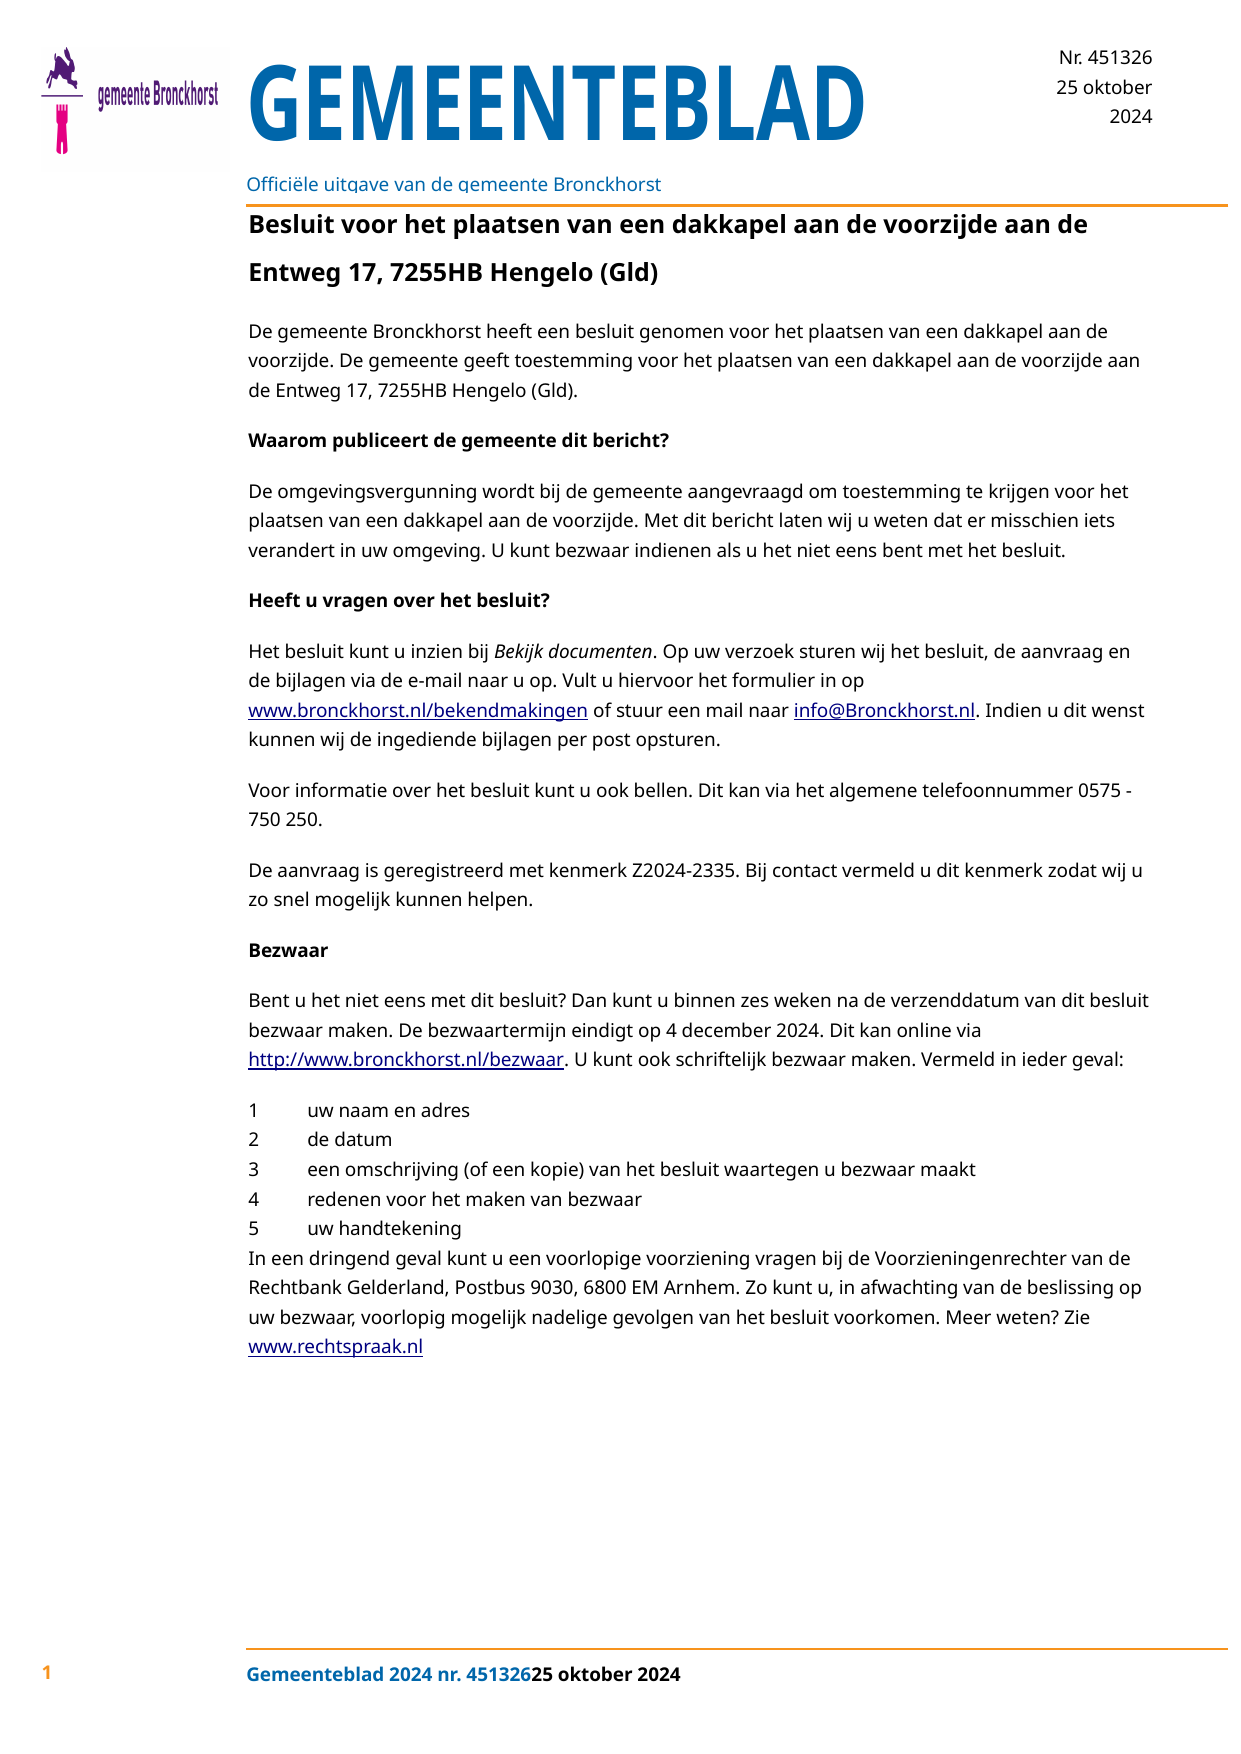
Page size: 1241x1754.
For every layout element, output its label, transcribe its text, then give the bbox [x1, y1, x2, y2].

text In een dringend geval kunt u een voorlopige voorziening vragen bij de Voorzieningenrechter van de Rechtbank Gelderland, Postbus 9030, 6800 EM Arnhem. Zo kunt u, in afwachting van de beslissing op uw bezwaar, voorlopig mogelijk nadelige gevolgen van het besluit voorkomen. Meer weten? Zie www.rechtspraak.nl [248, 1245, 1152, 1359]
list uw handtekening [248, 1215, 1152, 1241]
list de datum [248, 1127, 1152, 1152]
text De aanvraag is geregistreerd met kenmerk Z2024-2335. Bij contact vermeld u dit kenmerk zodat wij u zo snel mogelijk kunnen helpen. [248, 857, 1152, 912]
text Bent u het niet eens met dit besluit? Dan kunt u binnen zes weken na de verzenddatum van dit besluit bezwaar maken. De bezwaartermijn eindigt op 4 december 2024. Dit kan online via http://www.bronckhorst.nl/bezwaar. U kunt ook schriftelijk bezwaar maken. Vermeld in ieder geval: [248, 987, 1152, 1072]
picture [41, 47, 231, 172]
text Heeft u vragen over het besluit? [248, 587, 1152, 613]
text Voor informatie over het besluit kunt u ook bellen. Dit kan via het algemene telefoonnummer 0575 - 750 250. [248, 777, 1152, 832]
text Besluit voor het plaatsen van een dakkapel aan de voorzijde aan de Entweg 17, 7255HB Hengelo (Gld) [248, 207, 1152, 288]
text Bezwaar [248, 937, 1152, 963]
text De gemeente Bronckhorst heeft een besluit genomen voor het plaatsen van een dakkapel aan de voorzijde. De gemeente geeft toestemming voor het plaatsen van een dakkapel aan de voorzijde aan de Entweg 17, 7255HB Hengelo (Gld). [248, 318, 1152, 403]
text Het besluit kunt u inzien bij Bekijk documenten. Op uw verzoek sturen wij het besluit, de aanvraag en de bijlagen via de e-mail naar u op. Vult u hiervoor het formulier in op www.bronckhorst.nl/bekendmakingen of stuur een mail naar info@Bronckhorst.nl. Indien u dit wenst kunnen wij de ingediende bijlagen per post opsturen. [248, 638, 1152, 752]
list een omschrijving (of een kopie) van het besluit waartegen u bezwaar maakt [248, 1156, 1152, 1182]
list redenen voor het maken van bezwaar [248, 1186, 1152, 1212]
text De omgevingsvergunning wordt bij de gemeente aangevraagd om toestemming te krijgen voor het plaatsen van een dakkapel aan de voorzijde. Met dit bericht laten wij u weten dat er misschien iets verandert in uw omgeving. U kunt bezwaar indienen als u het niet eens bent met het besluit. [248, 478, 1152, 563]
text Waarom publiceert de gemeente dit bericht? [248, 427, 1152, 453]
list uw naam en adres [248, 1097, 1152, 1123]
